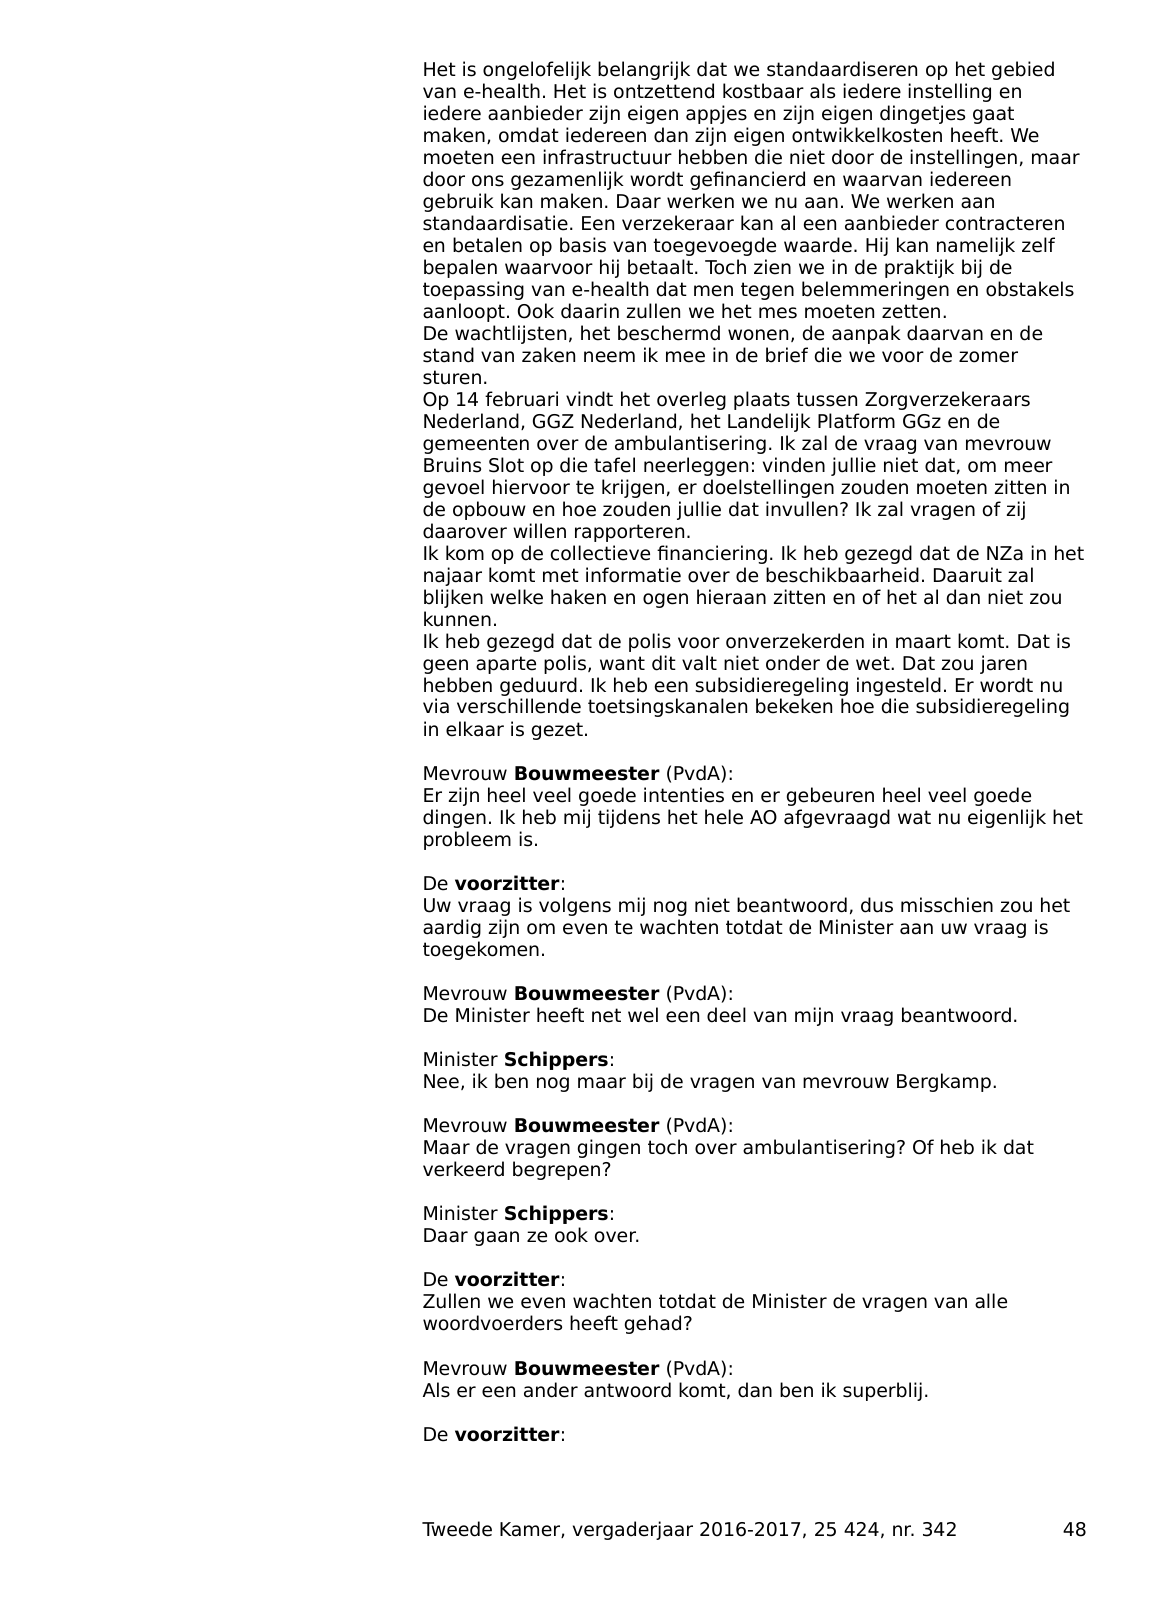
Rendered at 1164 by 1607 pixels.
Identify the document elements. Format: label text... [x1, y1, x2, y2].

text De voorzitter: [422, 1269, 1087, 1291]
text De voorzitter: [422, 1424, 1087, 1446]
text Er zijn heel veel goede intenties en er gebeuren heel veel goede dingen. Ik heb mij tijdens het hele AO afgevraagd wat nu eigenlijk het probleem is. [422, 784, 1087, 851]
text Mevrouw Bouwmeester (PvdA): [422, 983, 1087, 1005]
text Ik heb gezegd dat de polis voor onverzekerden in maart komt. Dat is geen aparte polis, want dit valt niet onder de wet. Dat zou jaren hebben geduurd. Ik heb een subsidieregeling ingesteld. Er wordt nu via verschillende toetsingskanalen bekeken hoe die subsidieregeling in elkaar is gezet. [422, 631, 1087, 740]
text Maar de vragen gingen toch over ambulantisering? Of heb ik dat verkeerd begrepen? [422, 1137, 1087, 1181]
text Als er een ander antwoord komt, dan ben ik superblij. [422, 1379, 1087, 1401]
text Minister Schippers: [422, 1203, 1087, 1225]
text Daar gaan ze ook over. [422, 1225, 1087, 1247]
text Mevrouw Bouwmeester (PvdA): [422, 1115, 1087, 1137]
text Mevrouw Bouwmeester (PvdA): [422, 1357, 1087, 1379]
text De Minister heeft net wel een deel van mijn vraag beantwoord. [422, 1005, 1087, 1027]
text Minister Schippers: [422, 1049, 1087, 1071]
text Zullen we even wachten totdat de Minister de vragen van alle woordvoerders heeft gehad? [422, 1291, 1087, 1335]
text Mevrouw Bouwmeester (PvdA): [422, 763, 1087, 784]
text De wachtlijsten, het beschermd wonen, de aanpak daarvan en de stand van zaken neem ik mee in de brief die we voor de zomer sturen. [422, 323, 1087, 389]
text Uw vraag is volgens mij nog niet beantwoord, dus misschien zou het aardig zijn om even te wachten totdat de Minister aan uw vraag is toegekomen. [422, 895, 1087, 961]
text Ik kom op de collectieve financiering. Ik heb gezegd dat de NZa in het najaar komt met informatie over de beschikbaarheid. Daaruit zal blijken welke haken en ogen hieraan zitten en of het al dan niet zou kunnen. [422, 543, 1087, 631]
text Het is ongelofelijk belangrijk dat we standaardiseren op het gebied van e-health. Het is ontzettend kostbaar als iedere instelling en iedere aanbieder zijn eigen appjes en zijn eigen dingetjes gaat maken, omdat iedereen dan zijn eigen ontwikkelkosten heeft. We moeten een infrastructuur hebben die niet door de instellingen, maar door ons gezamenlijk wordt gefinancierd en waarvan iedereen gebruik kan maken. Daar werken we nu aan. We werken aan standaardisatie. Een verzekeraar kan al een aanbieder contracteren en betalen op basis van toegevoegde waarde. Hij kan namelijk zelf bepalen waarvoor hij betaalt. Toch zien we in de praktijk bij de toepassing van e-health dat men tegen belemmeringen en obstakels aanloopt. Ook daarin zullen we het mes moeten zetten. [422, 59, 1087, 323]
text Op 14 februari vindt het overleg plaats tussen Zorgverzekeraars Nederland, GGZ Nederland, het Landelijk Platform GGz en de gemeenten over de ambulantisering. Ik zal de vraag van mevrouw Bruins Slot op die tafel neerleggen: vinden jullie niet dat, om meer gevoel hiervoor te krijgen, er doelstellingen zouden moeten zitten in de opbouw en hoe zouden jullie dat invullen? Ik zal vragen of zij daarover willen rapporteren. [422, 389, 1087, 543]
text Nee, ik ben nog maar bij de vragen van mevrouw Bergkamp. [422, 1071, 1087, 1093]
text De voorzitter: [422, 873, 1087, 895]
